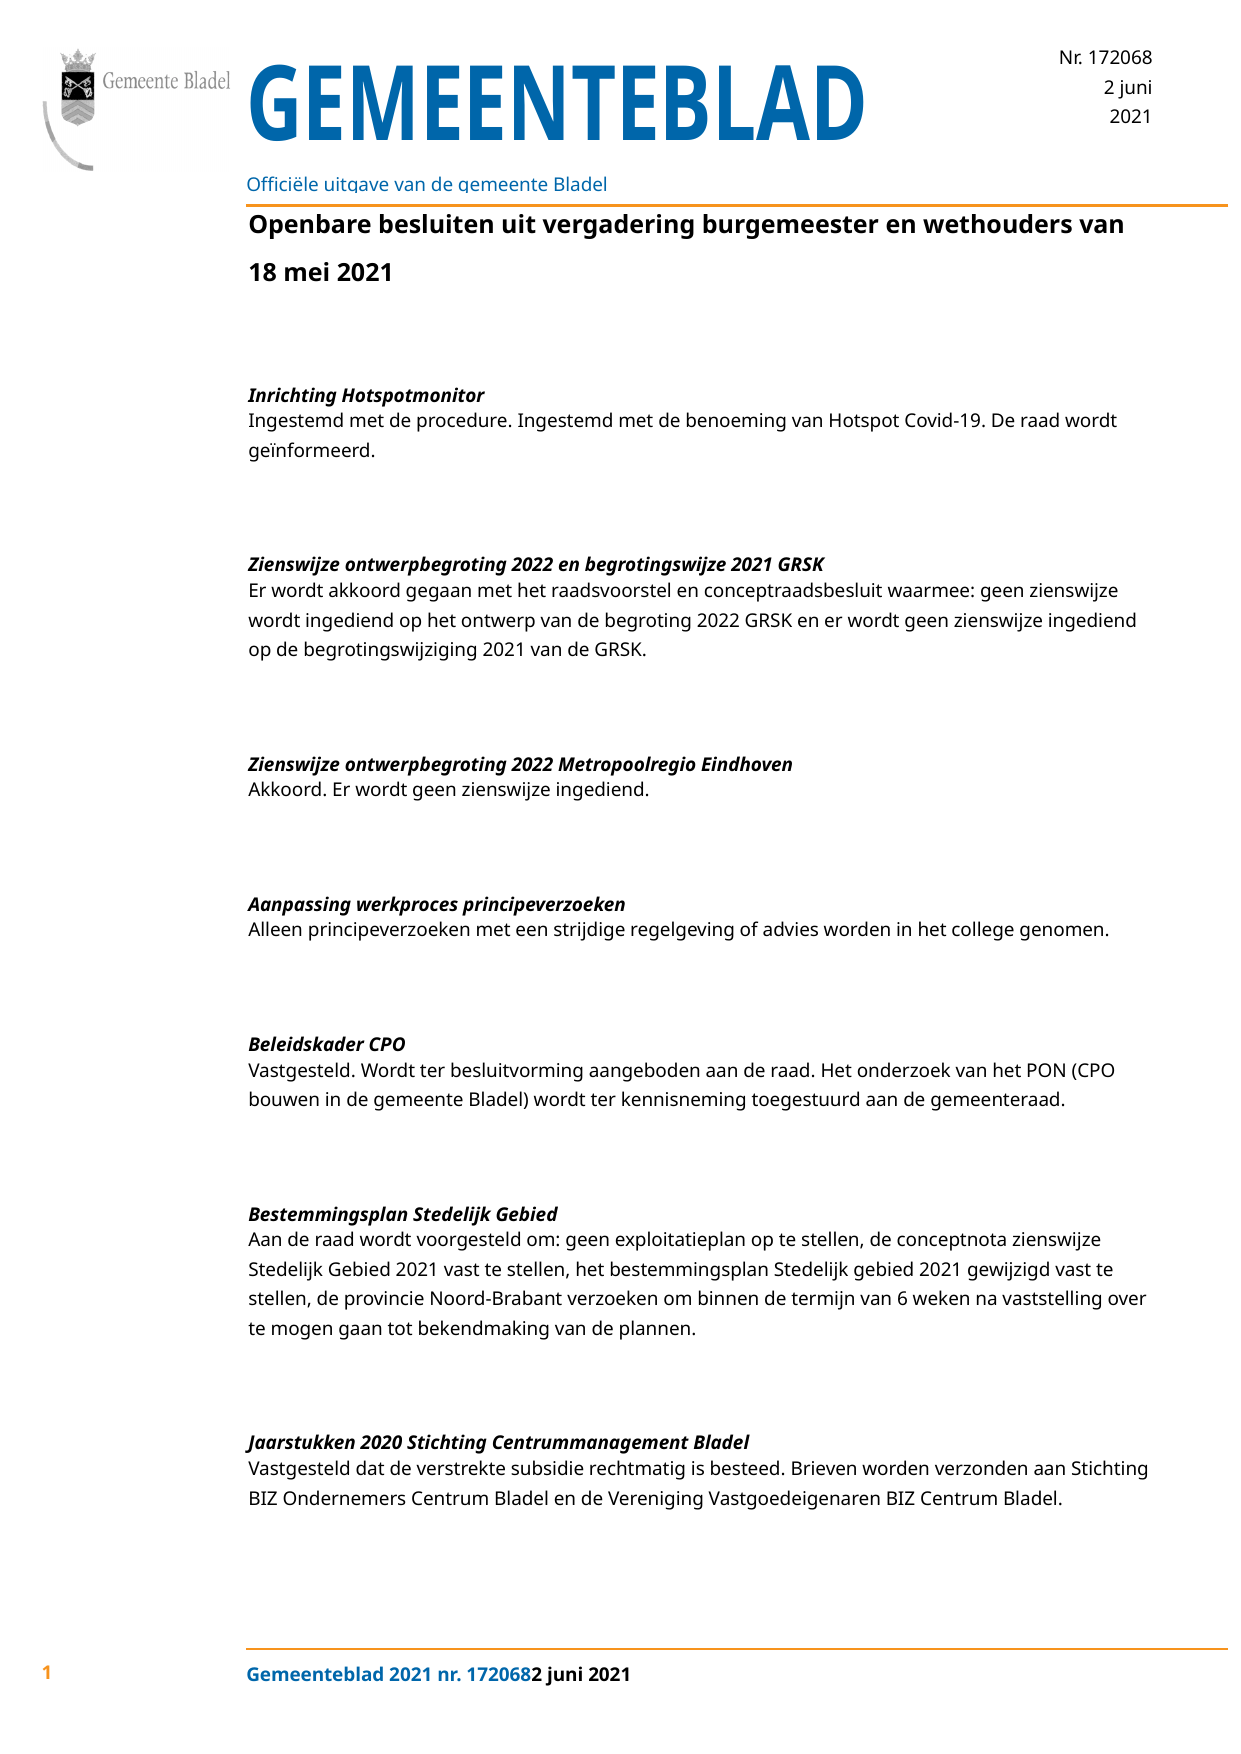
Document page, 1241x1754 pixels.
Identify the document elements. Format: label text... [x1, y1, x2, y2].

text Jaarstukken 2020 Stichting Centrummanagement Bladel [248, 1429, 1152, 1455]
text Beleidskader CPO [248, 1031, 1152, 1057]
text Vastgesteld dat de verstrekte subsidie rechtmatig is besteed. Brieven worden verzonden aan Stichting BIZ Ondernemers Centrum Bladel en de Vereniging Vastgoedeigenaren BIZ Centrum Bladel. [248, 1455, 1152, 1511]
text Er wordt akkoord gegaan met het raadsvoorstel en conceptraadsbesluit waarmee: geen zienswijze wordt ingediend op het ontwerp van de begroting 2022 GRSK en er wordt geen zienswijze ingediend op de begrotingswijziging 2021 van de GRSK. [248, 577, 1152, 662]
text Ingestemd met de procedure. Ingestemd met de benoeming van Hotspot Covid-19. De raad wordt geïnformeerd. [248, 408, 1152, 463]
text Openbare besluiten uit vergadering burgemeester en wethouders van 18 mei 2021 [248, 207, 1152, 288]
text Inrichting Hotspotmonitor [248, 382, 1152, 408]
text Bestemmingsplan Stedelijk Gebied [248, 1201, 1152, 1226]
text Vastgesteld. Wordt ter besluitvorming aangeboden aan de raad. Het onderzoek van het PON (CPO bouwen in de gemeente Bladel) wordt ter kennisneming toegestuurd aan de gemeenteraad. [248, 1057, 1152, 1112]
text Alleen principeverzoeken met een strijdige regelgeving of advies worden in het college genomen. [248, 917, 1152, 942]
text Aanpassing werkproces principeverzoeken [248, 891, 1152, 917]
text Zienswijze ontwerpbegroting 2022 en begrotingswijze 2021 GRSK [248, 552, 1152, 577]
text Zienswijze ontwerpbegroting 2022 Metropoolregio Eindhoven [248, 751, 1152, 777]
text Akkoord. Er wordt geen zienswijze ingediend. [248, 777, 1152, 802]
text Aan de raad wordt voorgesteld om: geen exploitatieplan op te stellen, de conceptnota zienswijze Stedelijk Gebied 2021 vast te stellen, het bestemmingsplan Stedelijk gebied 2021 gewijzigd vast te stellen, de provincie Noord-Brabant verzoeken om binnen de termijn van 6 weken na vaststelling over te mogen gaan tot bekendmaking van de plannen. [248, 1226, 1152, 1341]
picture [41, 47, 231, 172]
